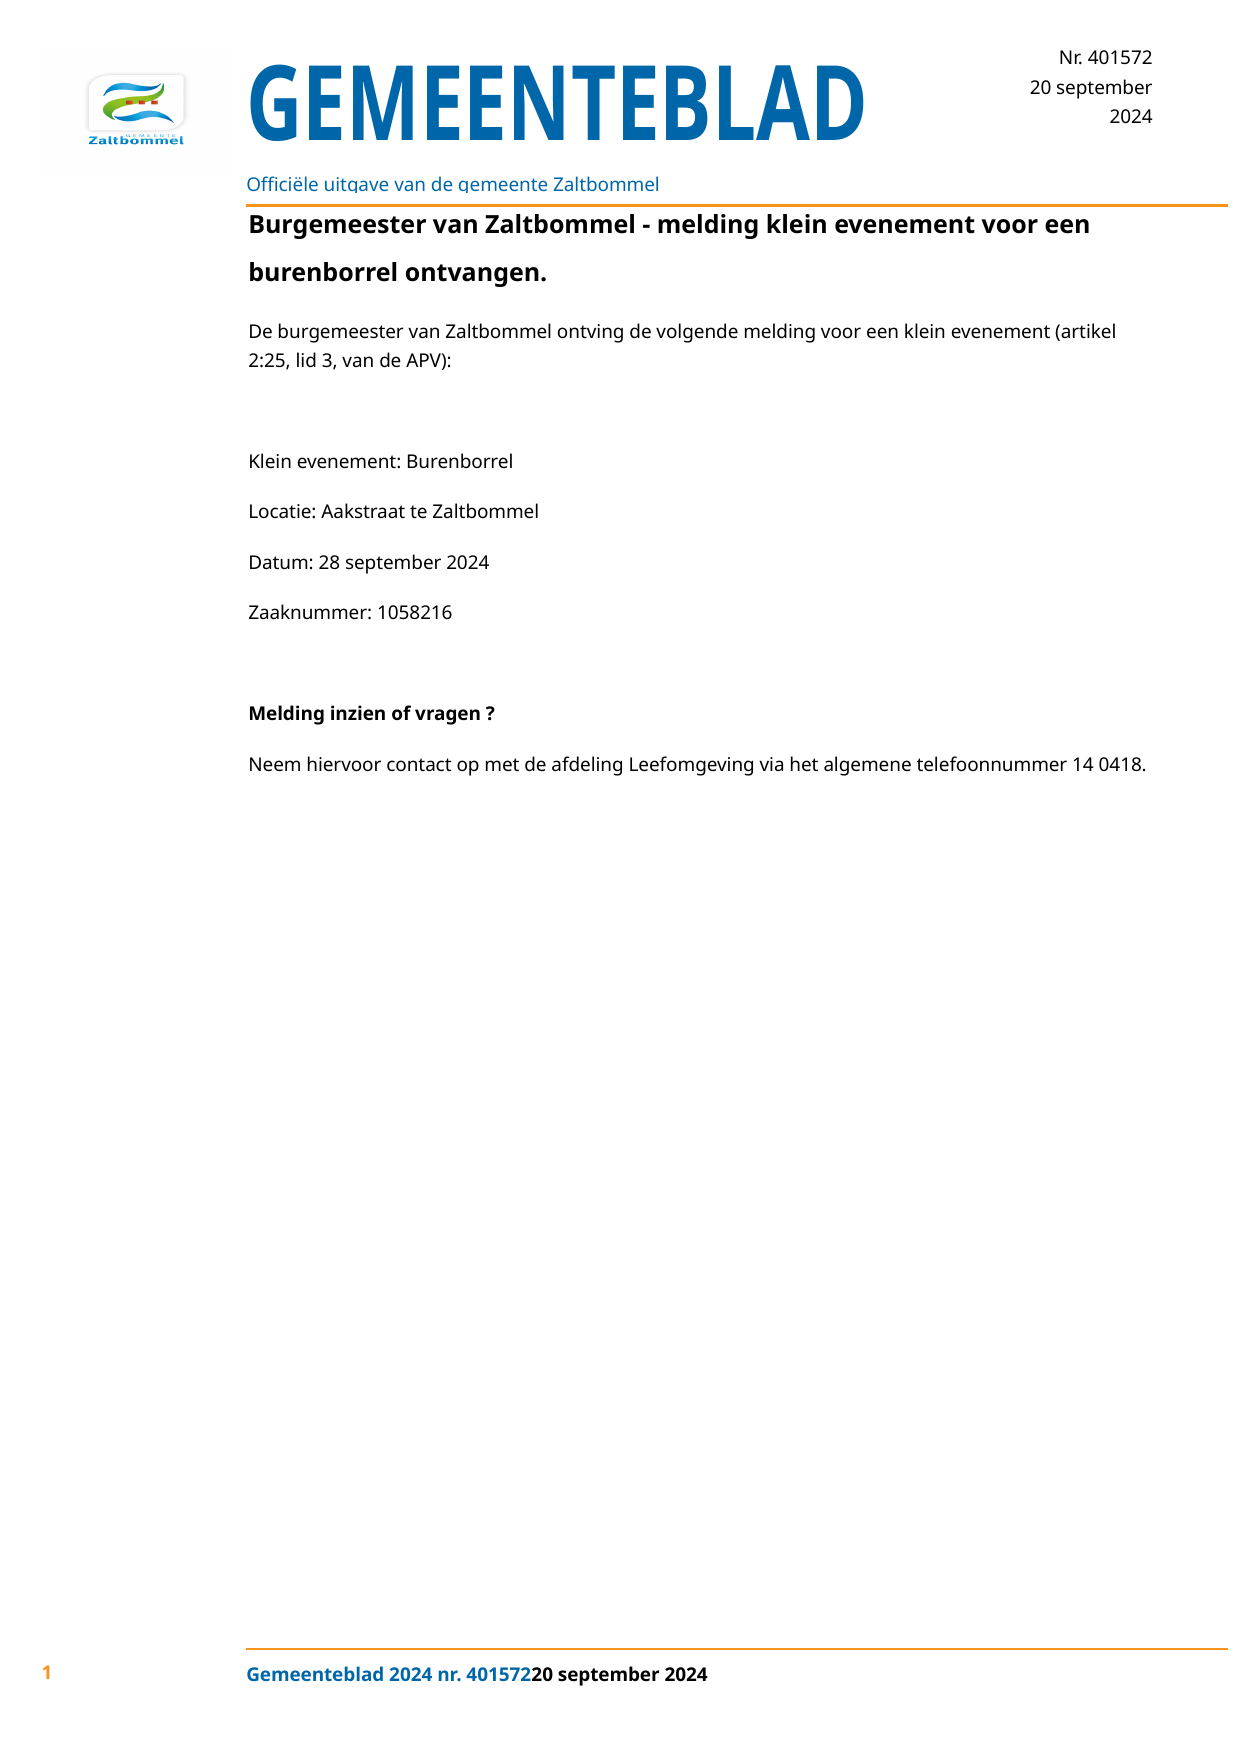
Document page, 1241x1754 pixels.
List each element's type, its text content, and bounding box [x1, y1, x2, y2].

text Neem hiervoor contact op met de afdeling Leefomgeving via het algemene telefoonnummer 14 0418. [248, 751, 1152, 777]
text Melding inzien of vragen ? [248, 700, 1152, 726]
text Burgemeester van Zaltbommel - melding klein evenement voor een burenborrel ontvangen. [248, 207, 1152, 288]
text Datum: 28 september 2024 [248, 549, 1152, 575]
text Klein evenement: Burenborrel [248, 448, 1152, 474]
text Locatie: Aakstraat te Zaltbommel [248, 499, 1152, 524]
picture [41, 47, 231, 172]
text Zaaknummer: 1058216 [248, 599, 1152, 625]
text De burgemeester van Zaltbommel ontving de volgende melding voor een klein evenement (artikel 2:25, lid 3, van de APV): [248, 318, 1152, 373]
